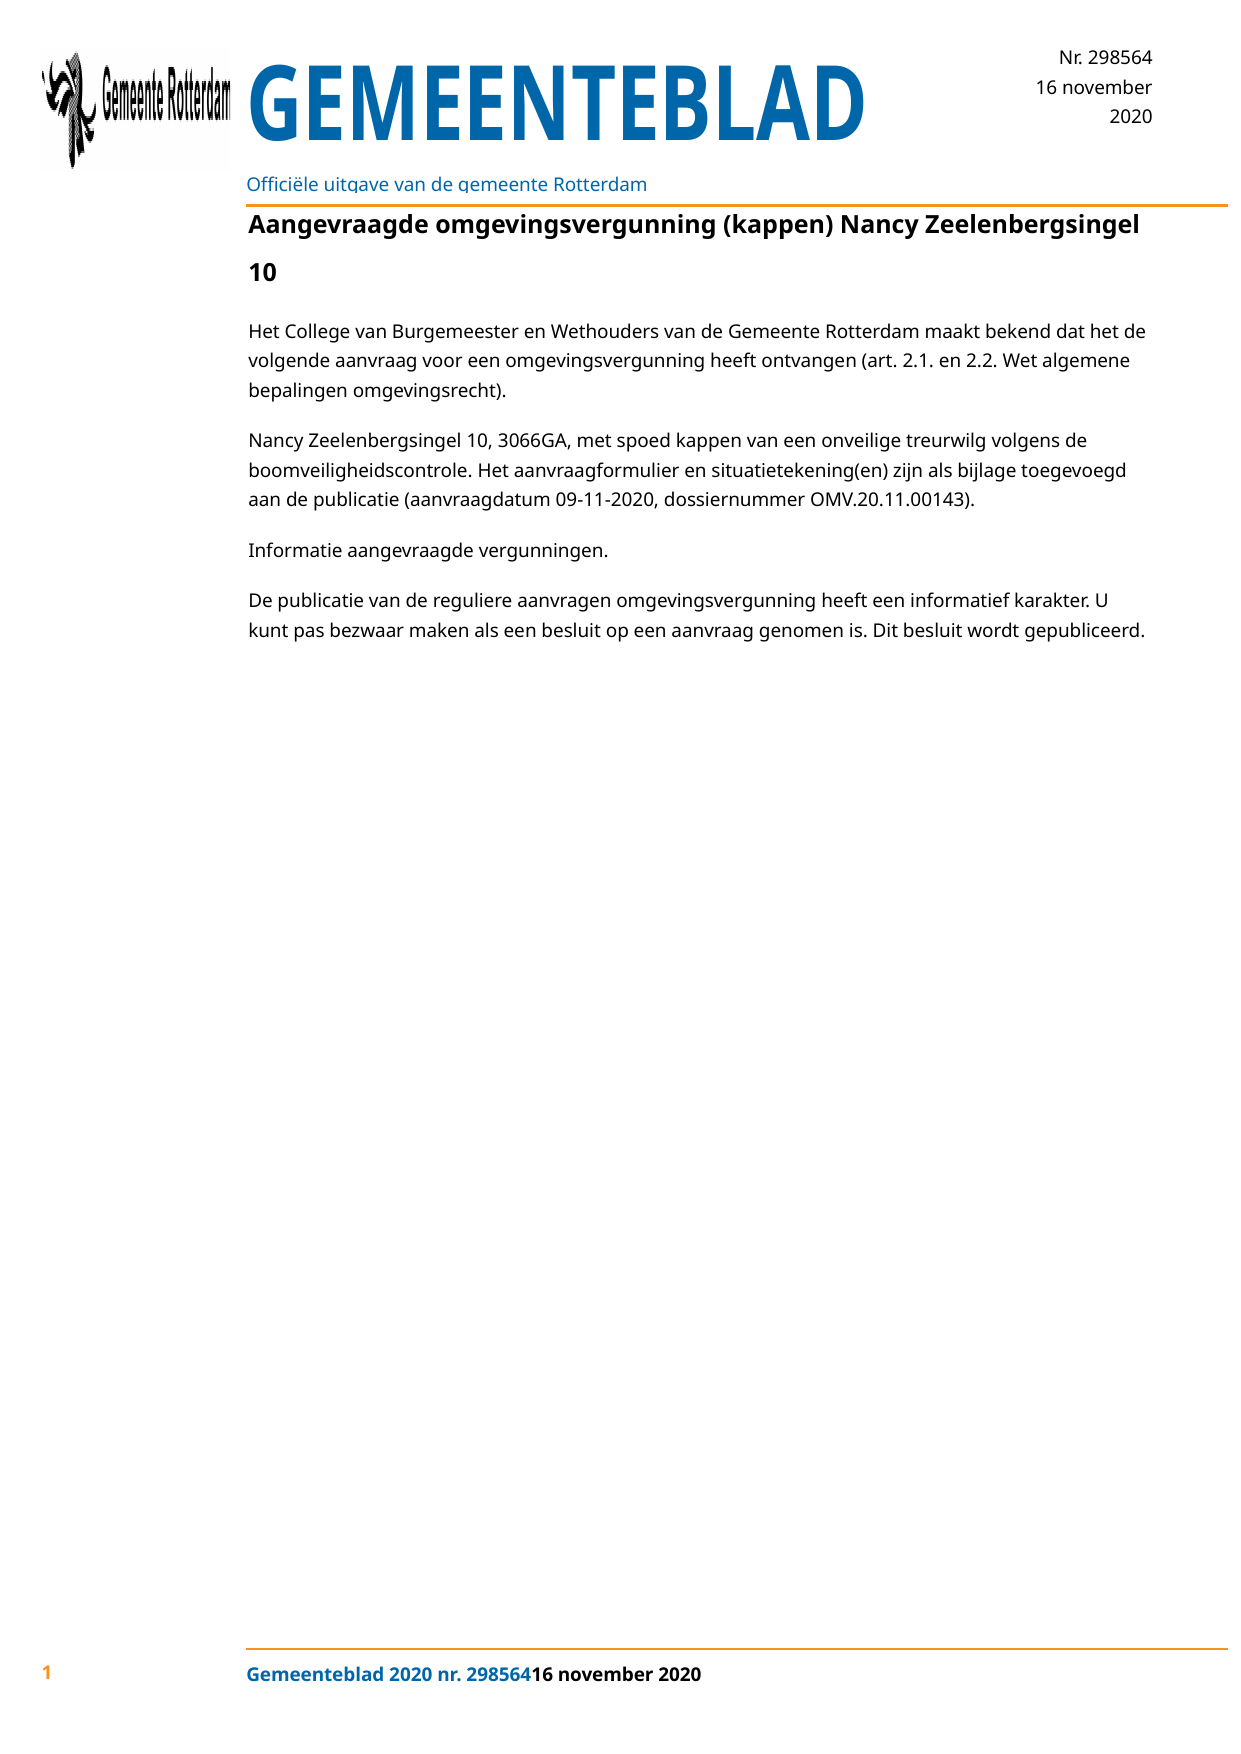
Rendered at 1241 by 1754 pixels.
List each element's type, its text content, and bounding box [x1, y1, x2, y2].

text Het College van Burgemeester en Wethouders van de Gemeente Rotterdam maakt bekend dat het de volgende aanvraag voor een omgevingsvergunning heeft ontvangen (art. 2.1. en 2.2. Wet algemene bepalingen omgevingsrecht). [248, 318, 1152, 403]
text De publicatie van de reguliere aanvragen omgevingsvergunning heeft een informatief karakter. U kunt pas bezwaar maken als een besluit op een aanvraag genomen is. Dit besluit wordt gepubliceerd. [248, 587, 1152, 643]
text Nancy Zeelenbergsingel 10, 3066GA, met spoed kappen van een onveilige treurwilg volgens de boomveiligheidscontrole. Het aanvraagformulier en situatietekening(en) zijn als bijlage toegevoegd aan de publicatie (aanvraagdatum 09-11-2020, dossiernummer OMV.20.11.00143). [248, 427, 1152, 512]
text Informatie aangevraagde vergunningen. [248, 537, 1152, 563]
text Aangevraagde omgevingsvergunning (kappen) Nancy Zeelenbergsingel 10 [248, 207, 1152, 288]
picture [41, 47, 231, 172]
